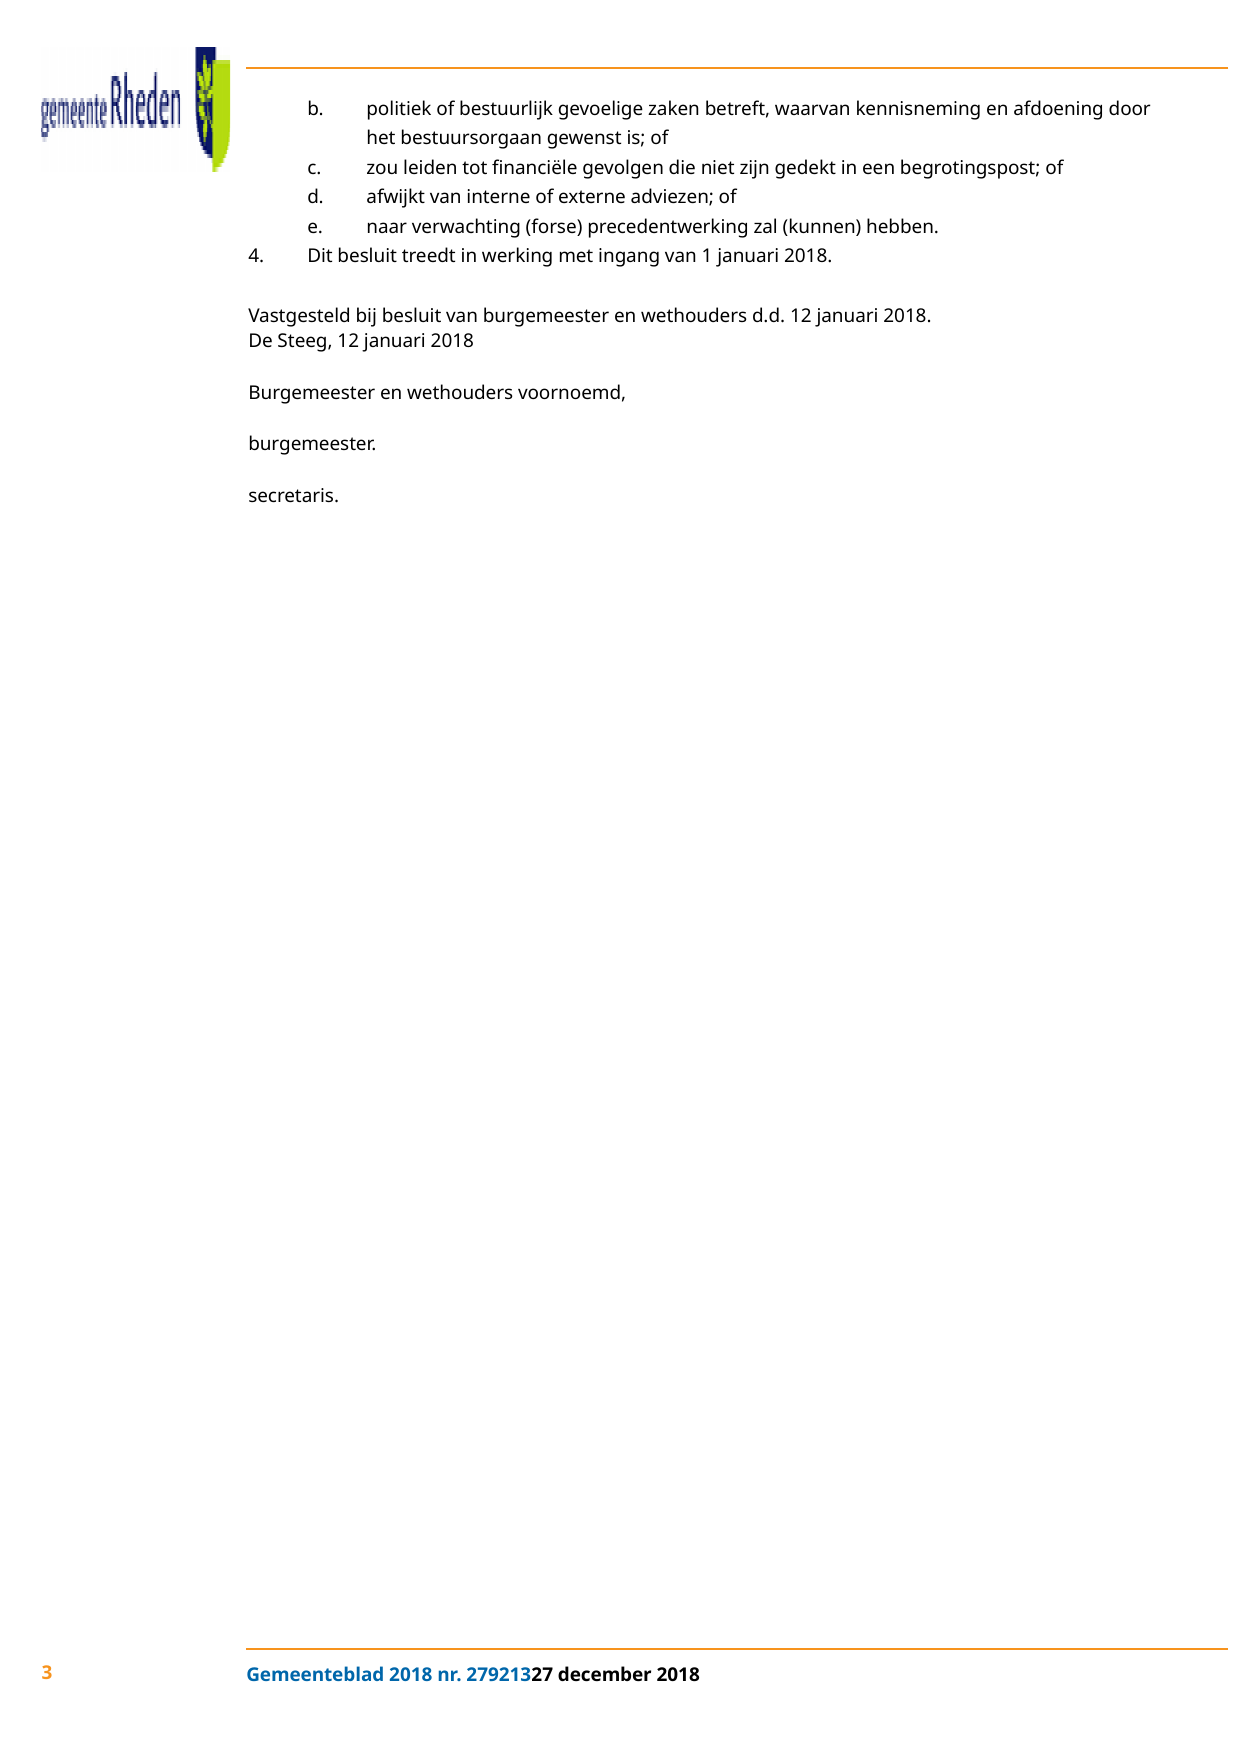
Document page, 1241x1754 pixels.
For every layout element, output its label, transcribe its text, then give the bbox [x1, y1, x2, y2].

list zou leiden tot financiële gevolgen die niet zijn gedekt in een begrotingspost; of [307, 154, 1152, 180]
list politiek of bestuurlijk gevoelige zaken betreft, waarvan kennisneming en afdoening door het bestuursorgaan gewenst is; of [307, 95, 1152, 150]
text burgemeester. [248, 431, 1152, 456]
list afwijkt van interne of externe adviezen; of [307, 183, 1152, 209]
list naar verwachting (forse) precedentwerking zal (kunnen) hebben. [307, 213, 1152, 239]
text Vastgesteld bij besluit van burgemeester en wethouders d.d. 12 januari 2018. [248, 302, 1152, 328]
picture [41, 47, 231, 172]
list Dit besluit treedt in werking met ingang van 1 januari 2018. [248, 243, 1152, 268]
text Burgemeester en wethouders voornoemd, [248, 379, 1152, 405]
text secretaris. [248, 482, 1152, 508]
text De Steeg, 12 januari 2018 [248, 328, 1152, 353]
